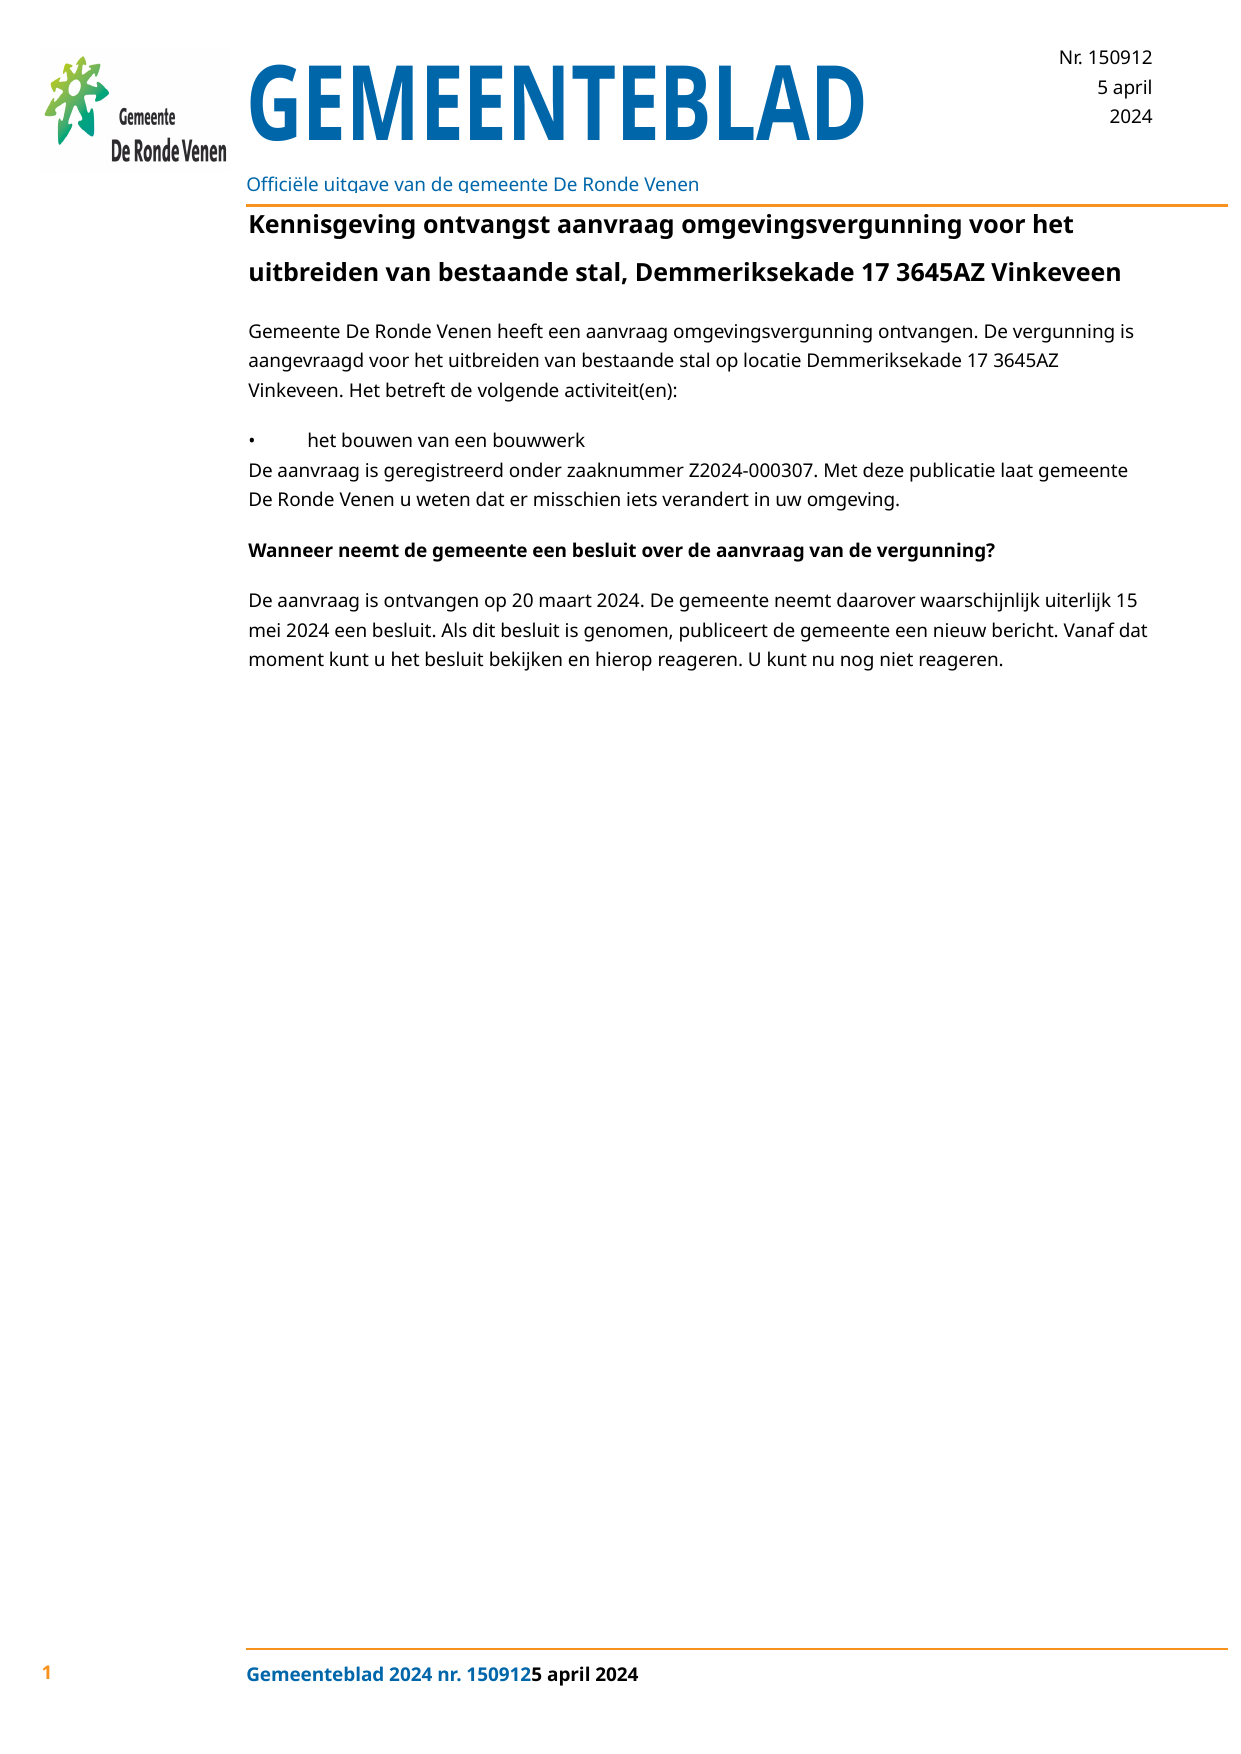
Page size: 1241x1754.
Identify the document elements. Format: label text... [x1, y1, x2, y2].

picture [41, 47, 231, 172]
text Gemeente De Ronde Venen heeft een aanvraag omgevingsvergunning ontvangen. De vergunning is aangevraagd voor het uitbreiden van bestaande stal op locatie Demmeriksekade 17 3645AZ Vinkeveen. Het betreft de volgende activiteit(en): [248, 318, 1152, 403]
text Wanneer neemt de gemeente een besluit over de aanvraag van de vergunning? [248, 537, 1152, 563]
text De aanvraag is ontvangen op 20 maart 2024. De gemeente neemt daarover waarschijnlijk uiterlijk 15 mei 2024 een besluit. Als dit besluit is genomen, publiceert de gemeente een nieuw bericht. Vanaf dat moment kunt u het besluit bekijken en hierop reageren. U kunt nu nog niet reageren. [248, 587, 1152, 672]
list het bouwen van een bouwwerk [248, 427, 1152, 453]
text Kennisgeving ontvangst aanvraag omgevingsvergunning voor het uitbreiden van bestaande stal, Demmeriksekade 17 3645AZ Vinkeveen [248, 207, 1152, 288]
text De aanvraag is geregistreerd onder zaaknummer Z2024-000307. Met deze publicatie laat gemeente De Ronde Venen u weten dat er misschien iets verandert in uw omgeving. [248, 457, 1152, 512]
